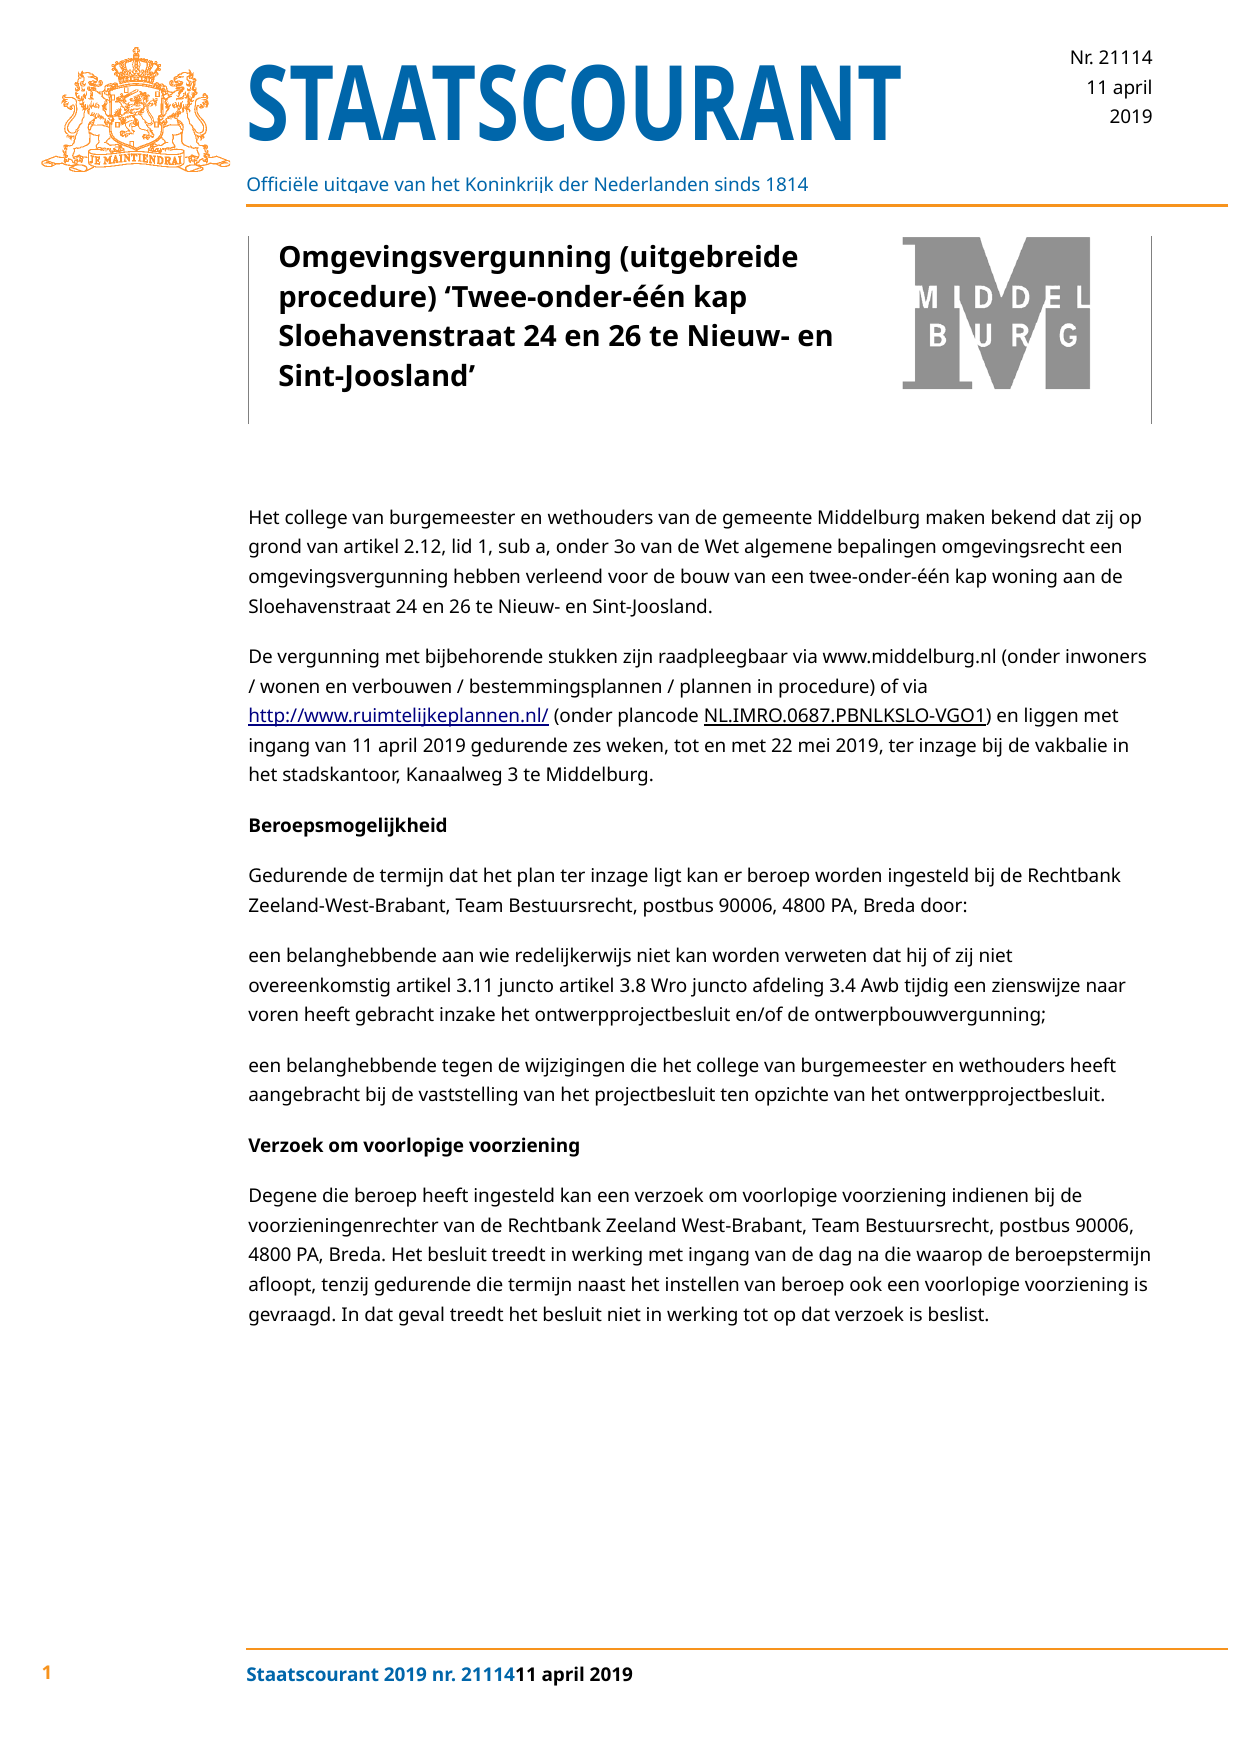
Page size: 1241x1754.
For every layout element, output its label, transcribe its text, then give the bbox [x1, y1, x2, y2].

table_header Omgevingsvergunning (uitgebreide procedure) ‘Twee-onder-één kap Sloehavenstraat 24 en 26 te Nieuw- en Sint-Joosland’ [249, 236, 850, 424]
table_header [850, 236, 1151, 424]
picture [41, 47, 231, 172]
text De vergunning met bijbehorende stukken zijn raadpleegbaar via www.middelburg.nl (onder inwoners / wonen en verbouwen / bestemmingsplannen / plannen in procedure) of via http://www.ruimtelijkeplannen.nl/ (onder plancode NL.IMRO.0687.PBNLKSLO-VGO1) en liggen met ingang van 11 april 2019 gedurende zes weken, tot en met 22 mei 2019, ter inzage bij de vakbalie in het stadskantoor, Kanaalweg 3 te Middelburg. [248, 643, 1152, 787]
text Beroepsmogelijkheid [248, 812, 1152, 838]
text Degene die beroep heeft ingesteld kan een verzoek om voorlopige voorziening indienen bij de voorzieningenrechter van de Rechtbank Zeeland West-Brabant, Team Bestuursrecht, postbus 90006, 4800 PA, Breda. Het besluit treedt in werking met ingang van de dag na die waarop de beroepstermijn afloopt, tenzij gedurende die termijn naast het instellen van beroep ook een voorlopige voorziening is gevraagd. In dat geval treedt het besluit niet in werking tot op dat verzoek is beslist. [248, 1182, 1152, 1326]
text een belanghebbende aan wie redelijkerwijs niet kan worden verweten dat hij of zij niet overeenkomstig artikel 3.11 juncto artikel 3.8 Wro juncto afdeling 3.4 Awb tijdig een zienswijze naar voren heeft gebracht inzake het ontwerpprojectbesluit en/of de ontwerpbouwvergunning; [248, 942, 1152, 1027]
text Gedurende de termijn dat het plan ter inzage ligt kan er beroep worden ingesteld bij de Rechtbank Zeeland-West-Brabant, Team Bestuursrecht, postbus 90006, 4800 PA, Breda door: [248, 862, 1152, 918]
text Verzoek om voorlopige voorziening [248, 1132, 1152, 1158]
text Het college van burgemeester en wethouders van de gemeente Middelburg maken bekend dat zij op grond van artikel 2.12, lid 1, sub a, onder 3o van de Wet algemene bepalingen omgevingsrecht een omgevingsvergunning hebben verleend voor de bouw van een twee-onder-één kap woning aan de Sloehavenstraat 24 en 26 te Nieuw- en Sint-Joosland. [248, 504, 1152, 618]
text een belanghebbende tegen de wijzigingen die het college van burgemeester en wethouders heeft aangebracht bij de vaststelling van het projectbesluit ten opzichte van het ontwerpprojectbesluit. [248, 1052, 1152, 1107]
picture [882, 236, 1119, 390]
